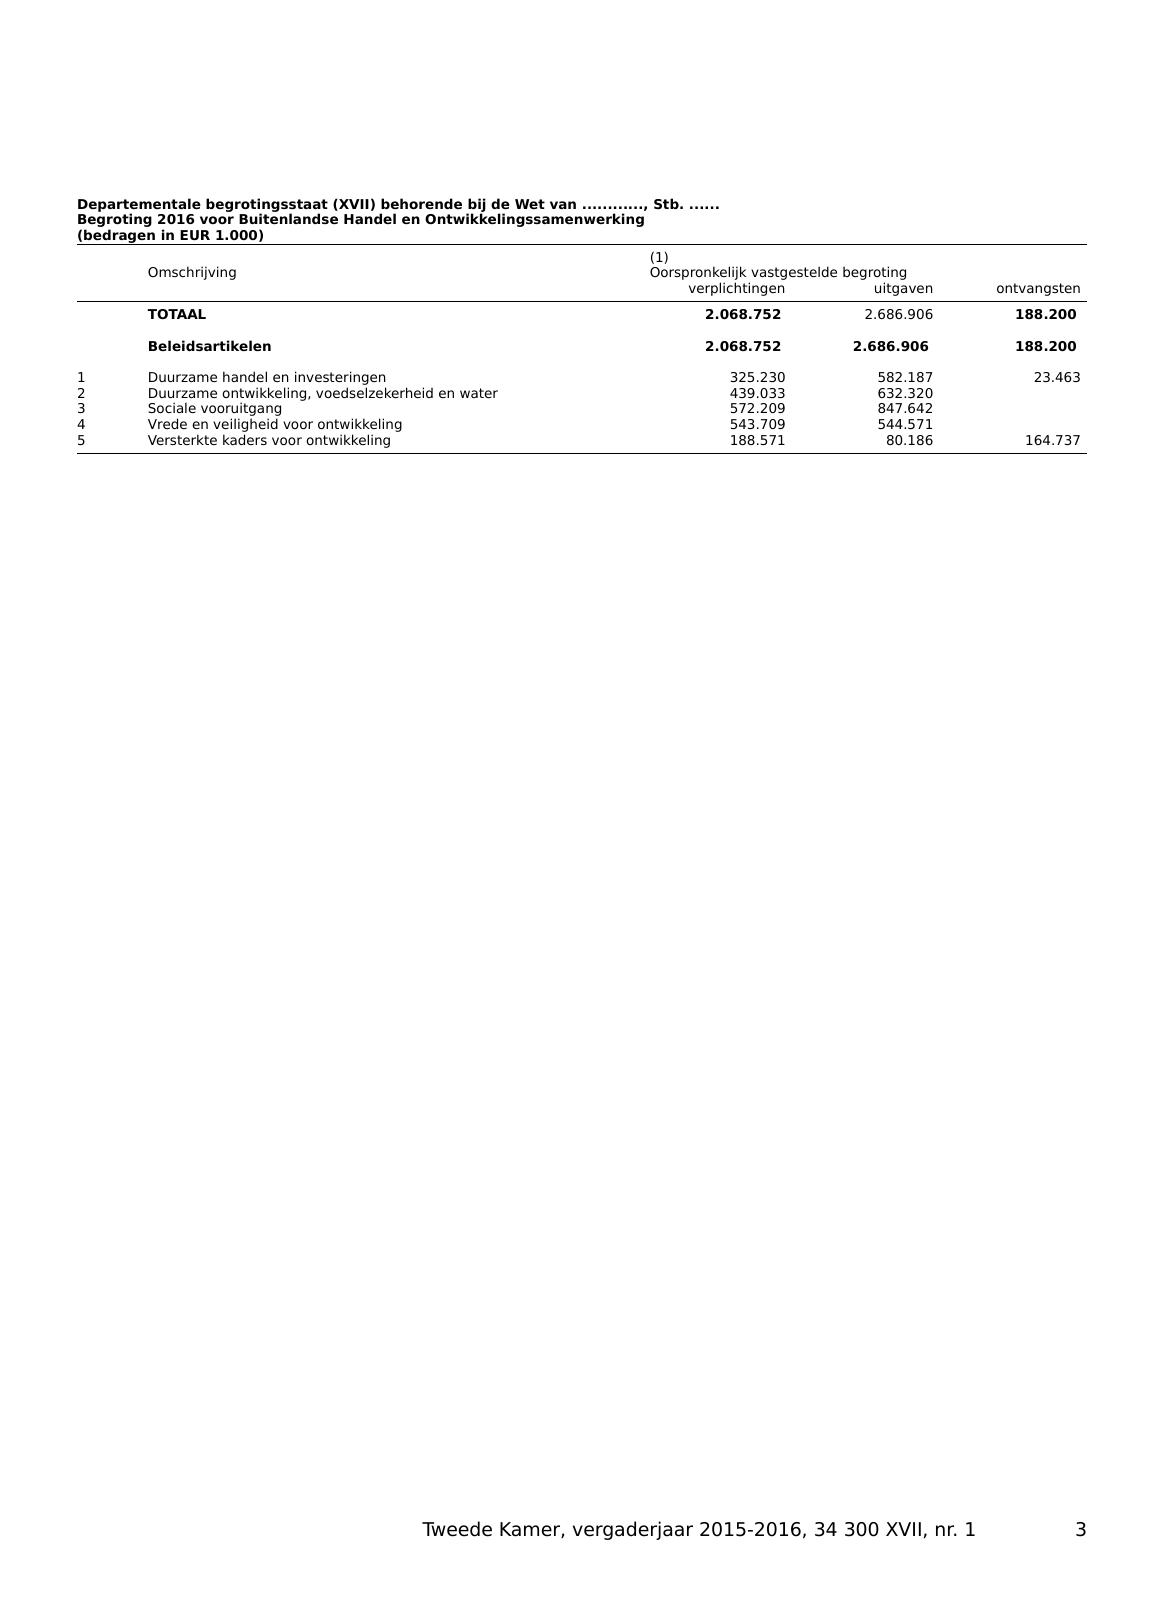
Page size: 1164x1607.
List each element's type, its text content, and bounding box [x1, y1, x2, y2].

table_cell [939, 401, 1087, 417]
table_cell [77, 323, 142, 338]
table_cell 4 [77, 417, 142, 433]
table_cell Versterkte kaders voor ontwikkeling [142, 433, 644, 453]
table_cell [77, 339, 142, 354]
table_cell [77, 281, 142, 301]
table_cell 632.320 [791, 386, 939, 401]
table_cell Vrede en veiligheid voor ontwikkeling [142, 417, 644, 433]
table_cell [644, 354, 791, 370]
table_cell 544.571 [791, 417, 939, 433]
table_cell 5 [77, 433, 142, 453]
table_cell 2 [77, 386, 142, 401]
table_cell Oorspronkelijk vastgestelde begroting [644, 265, 1087, 281]
table_cell [77, 265, 142, 281]
table_cell 325.230 [644, 370, 791, 386]
table_cell 23.463 [939, 370, 1087, 386]
table_cell [77, 302, 142, 323]
table_cell [791, 323, 939, 338]
table_cell 188.200 [939, 339, 1087, 354]
table_cell 582.187 [791, 370, 939, 386]
table_cell [939, 386, 1087, 401]
table_cell [77, 245, 142, 265]
table_cell [644, 323, 791, 338]
table_cell Omschrijving [142, 265, 644, 281]
table_cell 2.068.752 [644, 339, 791, 354]
table_cell [939, 323, 1087, 338]
table_cell 3 [77, 401, 142, 417]
table_cell verplichtingen [644, 281, 791, 301]
table_cell 572.209 [644, 401, 791, 417]
table_cell Duurzame handel en investeringen [142, 370, 644, 386]
table_cell [939, 417, 1087, 433]
table_cell Beleidsartikelen [142, 339, 644, 354]
table_cell 188.200 [939, 302, 1087, 323]
table_cell [142, 245, 644, 265]
table_cell (1) [644, 245, 1087, 265]
table_cell 2.068.752 [644, 302, 791, 323]
table_header Departementale begrotingsstaat (XVII) behorende bij de Wet van ............, Stb. ...... Begroting 2016 voor Buitenlandse Handel en Ontwikkelingssamenwerking (bedragen in EUR 1.000) [77, 196, 1087, 244]
table_cell uitgaven [791, 281, 939, 301]
table_cell 847.642 [791, 401, 939, 417]
table_cell ontvangsten [939, 281, 1087, 301]
table_cell [142, 354, 644, 370]
table_cell 439.033 [644, 386, 791, 401]
table_cell 1 [77, 370, 142, 386]
table_cell TOTAAL [142, 302, 644, 323]
table_cell Sociale vooruitgang [142, 401, 644, 417]
table_cell 164.737 [939, 433, 1087, 453]
table_cell Duurzame ontwikkeling, voedselzekerheid en water [142, 386, 644, 401]
table_cell [142, 281, 644, 301]
table_cell [791, 354, 939, 370]
table_cell [939, 354, 1087, 370]
table_cell [77, 354, 142, 370]
table_cell 543.709 [644, 417, 791, 433]
table_cell 2.686.906 [791, 302, 939, 323]
table_cell 188.571 [644, 433, 791, 453]
table_cell 2.686.906 [791, 339, 939, 354]
table_cell [142, 323, 644, 338]
table_cell 80.186 [791, 433, 939, 453]
